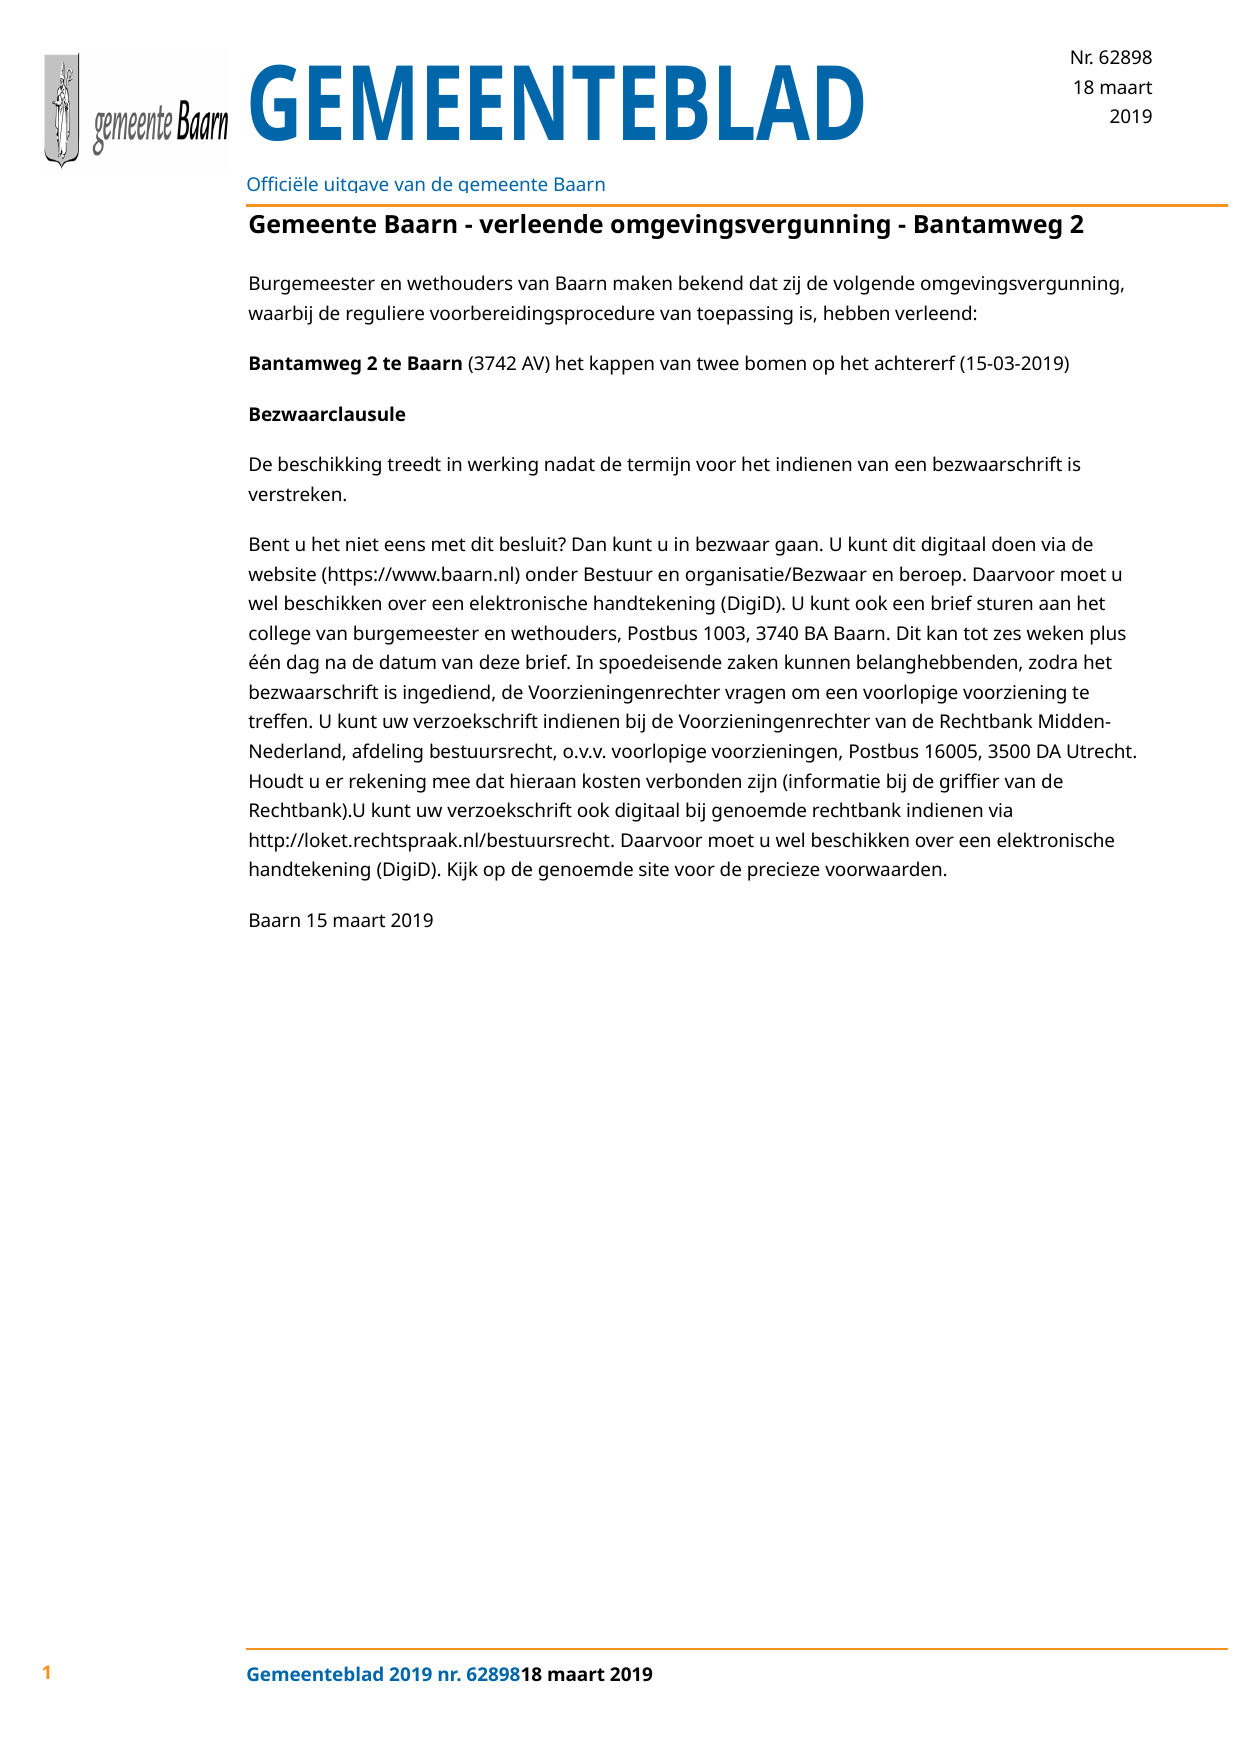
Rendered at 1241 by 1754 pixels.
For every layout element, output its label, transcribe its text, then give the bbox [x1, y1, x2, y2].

text Bent u het niet eens met dit besluit? Dan kunt u in bezwaar gaan. U kunt dit digitaal doen via de website (https://www.baarn.nl) onder Bestuur en organisatie/Bezwaar en beroep. Daarvoor moet u wel beschikken over een elektronische handtekening (DigiD). U kunt ook een brief sturen aan het college van burgemeester en wethouders, Postbus 1003, 3740 BA Baarn. Dit kan tot zes weken plus één dag na de datum van deze brief. In spoedeisende zaken kunnen belanghebbenden, zodra het bezwaarschrift is ingediend, de Voorzieningenrechter vragen om een voorlopige voorziening te treffen. U kunt uw verzoekschrift indienen bij de Voorzieningenrechter van de Rechtbank Midden-Nederland, afdeling bestuursrecht, o.v.v. voorlopige voorzieningen, Postbus 16005, 3500 DA Utrecht. Houdt u er rekening mee dat hieraan kosten verbonden zijn (informatie bij de griffier van de Rechtbank).U kunt uw verzoekschrift ook digitaal bij genoemde rechtbank indienen via http://loket.rechtspraak.nl/bestuursrecht. Daarvoor moet u wel beschikken over een elektronische handtekening (DigiD). Kijk op de genoemde site voor de precieze voorwaarden. [248, 531, 1152, 882]
text De beschikking treedt in werking nadat de termijn voor het indienen van een bezwaarschrift is verstreken. [248, 451, 1152, 506]
text Burgemeester en wethouders van Baarn maken bekend dat zij de volgende omgevingsvergunning, waarbij de reguliere voorbereidingsprocedure van toepassing is, hebben verleend: [248, 270, 1152, 326]
text Baarn 15 maart 2019 [248, 907, 1152, 933]
text Gemeente Baarn - verleende omgevingsvergunning - Bantamweg 2 [248, 207, 1152, 241]
text Bantamweg 2 te Baarn (3742 AV) het kappen van twee bomen op het achtererf (15-03-2019) [248, 350, 1152, 376]
text Bezwaarclausule [248, 401, 1152, 426]
picture [41, 47, 231, 172]
